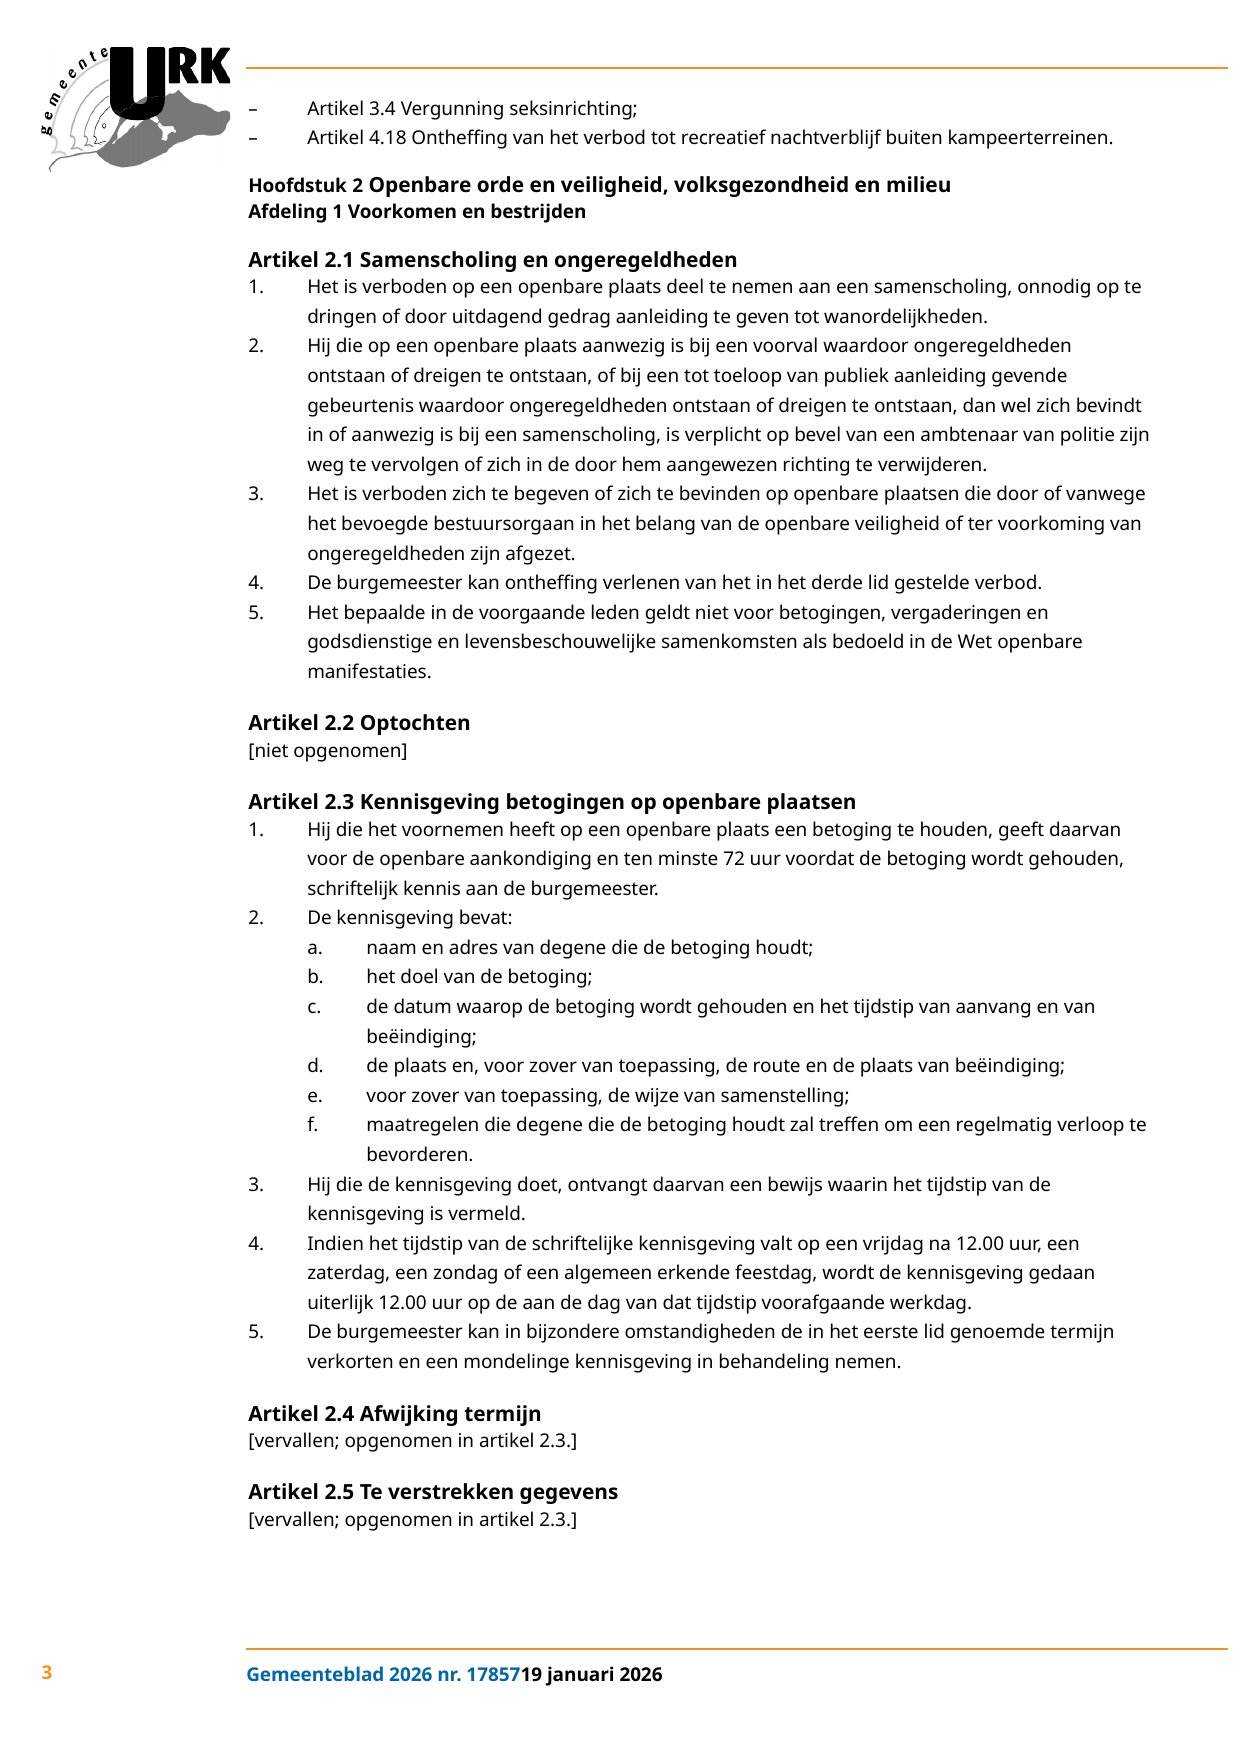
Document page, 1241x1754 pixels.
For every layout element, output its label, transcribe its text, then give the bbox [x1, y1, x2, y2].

list Hij die het voornemen heeft op een openbare plaats een betoging te houden, geeft daarvan voor de openbare aankondiging en ten minste 72 uur voordat de betoging wordt gehouden, schriftelijk kennis aan de burgemeester. [248, 816, 1152, 901]
text Hoofdstuk 2 Openbare orde en veiligheid, volksgezondheid en milieu [248, 170, 1152, 198]
text Artikel 2.3 Kennisgeving betogingen op openbare plaatsen [248, 787, 1152, 816]
text Artikel 2.2 Optochten [248, 708, 1152, 737]
list Het is verboden zich te begeven of zich te bevinden op openbare plaatsen die door of vanwege het bevoegde bestuursorgaan in het belang van de openbare veiligheid of ter voorkoming van ongeregeldheden zijn afgezet. [248, 481, 1152, 565]
list De burgemeester kan ontheffing verlenen van het in het derde lid gestelde verbod. [248, 569, 1152, 595]
list Indien het tijdstip van de schriftelijke kennisgeving valt op een vrijdag na 12.00 uur, een zaterdag, een zondag of een algemeen erkende feestdag, wordt de kennisgeving gedaan uiterlijk 12.00 uur op de aan de dag van dat tijdstip voorafgaande werkdag. [248, 1230, 1152, 1315]
picture [41, 47, 231, 172]
text Afdeling 1 Voorkomen en bestrijden [248, 198, 1152, 224]
text [vervallen; opgenomen in artikel 2.3.] [248, 1506, 1152, 1532]
list Het is verboden op een openbare plaats deel te nemen aan een samenscholing, onnodig op te dringen of door uitdagend gedrag aanleiding te geven tot wanordelijkheden. [248, 273, 1152, 329]
text [niet opgenomen] [248, 737, 1152, 763]
list De burgemeester kan in bijzondere omstandigheden de in het eerste lid genoemde termijn verkorten en een mondelinge kennisgeving in behandeling nemen. [248, 1319, 1152, 1374]
list Hij die de kennisgeving doet, ontvangt daarvan een bewijs waarin het tijdstip van de kennisgeving is vermeld. [248, 1171, 1152, 1226]
list maatregelen die degene die de betoging houdt zal treffen om een regelmatig verloop te bevorderen. [307, 1112, 1152, 1167]
list De kennisgeving bevat: [248, 904, 1152, 930]
list Artikel 4.18 Ontheffing van het verbod tot recreatief nachtverblijf buiten kampeerterreinen. [248, 124, 1152, 150]
list de plaats en, voor zover van toepassing, de route en de plaats van beëindiging; [307, 1052, 1152, 1078]
list Artikel 3.4 Vergunning seksinrichting; [248, 95, 1152, 121]
list Hij die op een openbare plaats aanwezig is bij een voorval waardoor ongeregeldheden ontstaan of dreigen te ontstaan, of bij een tot toeloop van publiek aanleiding gevende gebeurtenis waardoor ongeregeldheden ontstaan of dreigen te ontstaan, dan wel zich bevindt in of aanwezig is bij een samenscholing, is verplicht op bevel van een ambtenaar van politie zijn weg te vervolgen of zich in de door hem aangewezen richting te verwijderen. [248, 333, 1152, 477]
text Artikel 2.1 Samenscholing en ongeregeldheden [248, 245, 1152, 273]
list het doel van de betoging; [307, 964, 1152, 989]
text [vervallen; opgenomen in artikel 2.3.] [248, 1427, 1152, 1453]
text Artikel 2.4 Afwijking termijn [248, 1399, 1152, 1427]
list voor zover van toepassing, de wijze van samenstelling; [307, 1082, 1152, 1108]
list naam en adres van degene die de betoging houdt; [307, 934, 1152, 960]
text Artikel 2.5 Te verstrekken gegevens [248, 1477, 1152, 1506]
list Het bepaalde in de voorgaande leden geldt niet voor betogingen, vergaderingen en godsdienstige en levensbeschouwelijke samenkomsten als bedoeld in de Wet openbare manifestaties. [248, 599, 1152, 684]
list de datum waarop de betoging wordt gehouden en het tijdstip van aanvang en van beëindiging; [307, 993, 1152, 1048]
